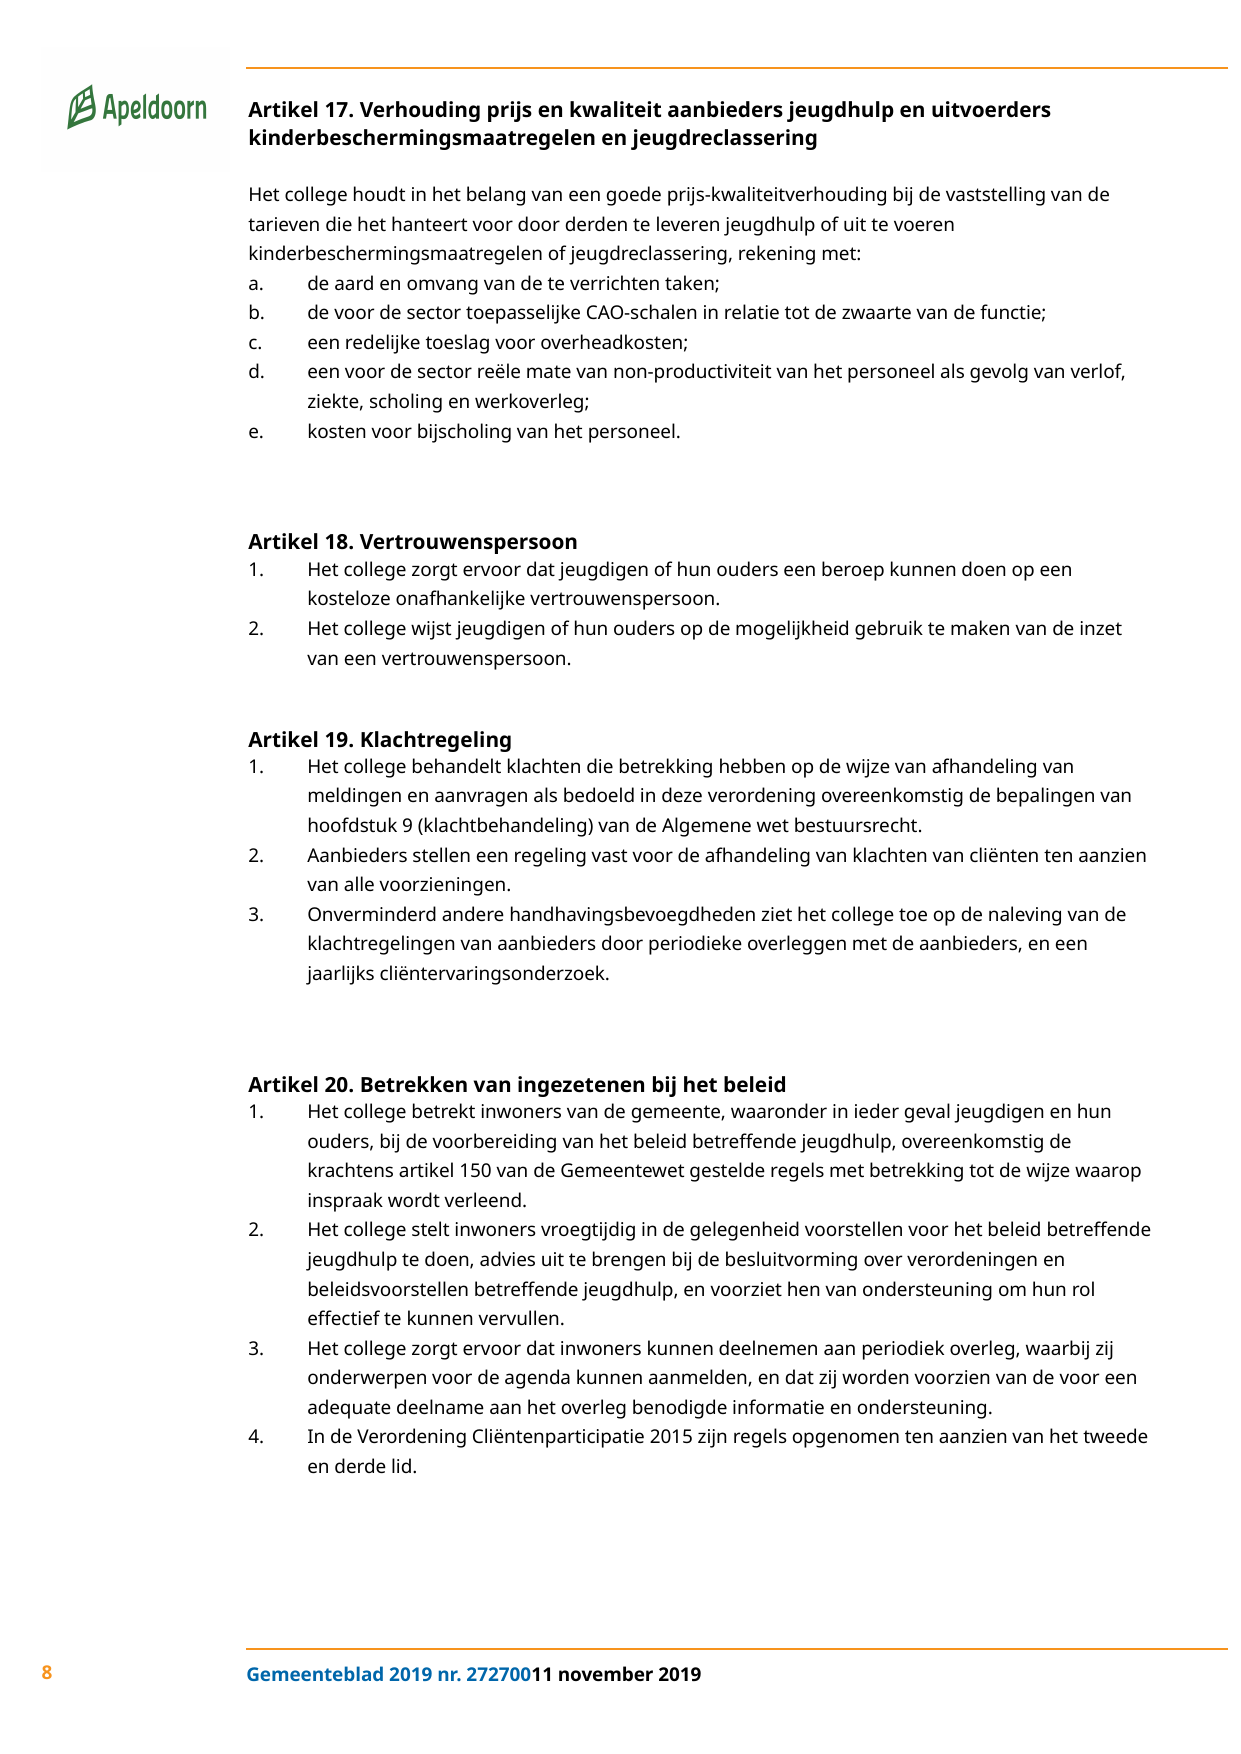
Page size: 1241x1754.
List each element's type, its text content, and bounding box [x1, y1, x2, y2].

text Artikel 20. Betrekken van ingezetenen bij het beleid [248, 1070, 1152, 1098]
list Het college stelt inwoners vroegtijdig in de gelegenheid voorstellen voor het beleid betreffende jeugdhulp te doen, advies uit te brengen bij de besluitvorming over verordeningen en beleidsvoorstellen betreffende jeugdhulp, en voorziet hen van ondersteuning om hun rol effectief te kunnen vervullen. [248, 1217, 1152, 1331]
text Artikel 17. Verhouding prijs en kwaliteit aanbieders jeugdhulp en uitvoerders kinderbeschermingsmaatregelen en jeugdreclassering [248, 95, 1152, 152]
list een redelijke toeslag voor overheadkosten; [248, 329, 1152, 355]
list kosten voor bijscholing van het personeel. [248, 418, 1152, 444]
picture [41, 47, 231, 172]
list Het college wijst jeugdigen of hun ouders op de mogelijkheid gebruik te maken van de inzet van een vertrouwenspersoon. [248, 615, 1152, 670]
list een voor de sector reële mate van non-productiviteit van het personeel als gevolg van verlof, ziekte, scholing en werkoverleg; [248, 359, 1152, 414]
text Artikel 18. Vertrouwenspersoon [248, 527, 1152, 556]
list In de Verordening Cliëntenparticipatie 2015 zijn regels opgenomen ten aanzien van het tweede en derde lid. [248, 1424, 1152, 1479]
list Aanbieders stellen een regeling vast voor de afhandeling van klachten van cliënten ten aanzien van alle voorzieningen. [248, 842, 1152, 897]
list Het college zorgt ervoor dat jeugdigen of hun ouders een beroep kunnen doen op een kosteloze onafhankelijke vertrouwenspersoon. [248, 556, 1152, 611]
list Het college behandelt klachten die betrekking hebben op de wijze van afhandeling van meldingen en aanvragen als bedoeld in deze verordening overeenkomstig de bepalingen van hoofdstuk 9 (klachtbehandeling) van de Algemene wet bestuursrecht. [248, 753, 1152, 838]
list Onverminderd andere handhavingsbevoegdheden ziet het college toe op de naleving van de klachtregelingen van aanbieders door periodieke overleggen met de aanbieders, en een jaarlijks cliëntervaringsonderzoek. [248, 901, 1152, 986]
text Het college houdt in het belang van een goede prijs-kwaliteitverhouding bij de vaststelling van de tarieven die het hanteert voor door derden te leveren jeugdhulp of uit te voeren kinderbeschermingsmaatregelen of jeugdreclassering, rekening met: [248, 181, 1152, 266]
list Het college betrekt inwoners van de gemeente, waaronder in ieder geval jeugdigen en hun ouders, bij de voorbereiding van het beleid betreffende jeugdhulp, overeenkomstig de krachtens artikel 150 van de Gemeentewet gestelde regels met betrekking tot de wijze waarop inspraak wordt verleend. [248, 1098, 1152, 1213]
list Het college zorgt ervoor dat inwoners kunnen deelnemen aan periodiek overleg, waarbij zij onderwerpen voor de agenda kunnen aanmelden, en dat zij worden voorzien van de voor een adequate deelname aan het overleg benodigde informatie en ondersteuning. [248, 1335, 1152, 1420]
text Artikel 19. Klachtregeling [248, 725, 1152, 753]
list de aard en omvang van de te verrichten taken; [248, 270, 1152, 296]
list de voor de sector toepasselijke CAO-schalen in relatie tot de zwaarte van de functie; [248, 299, 1152, 325]
